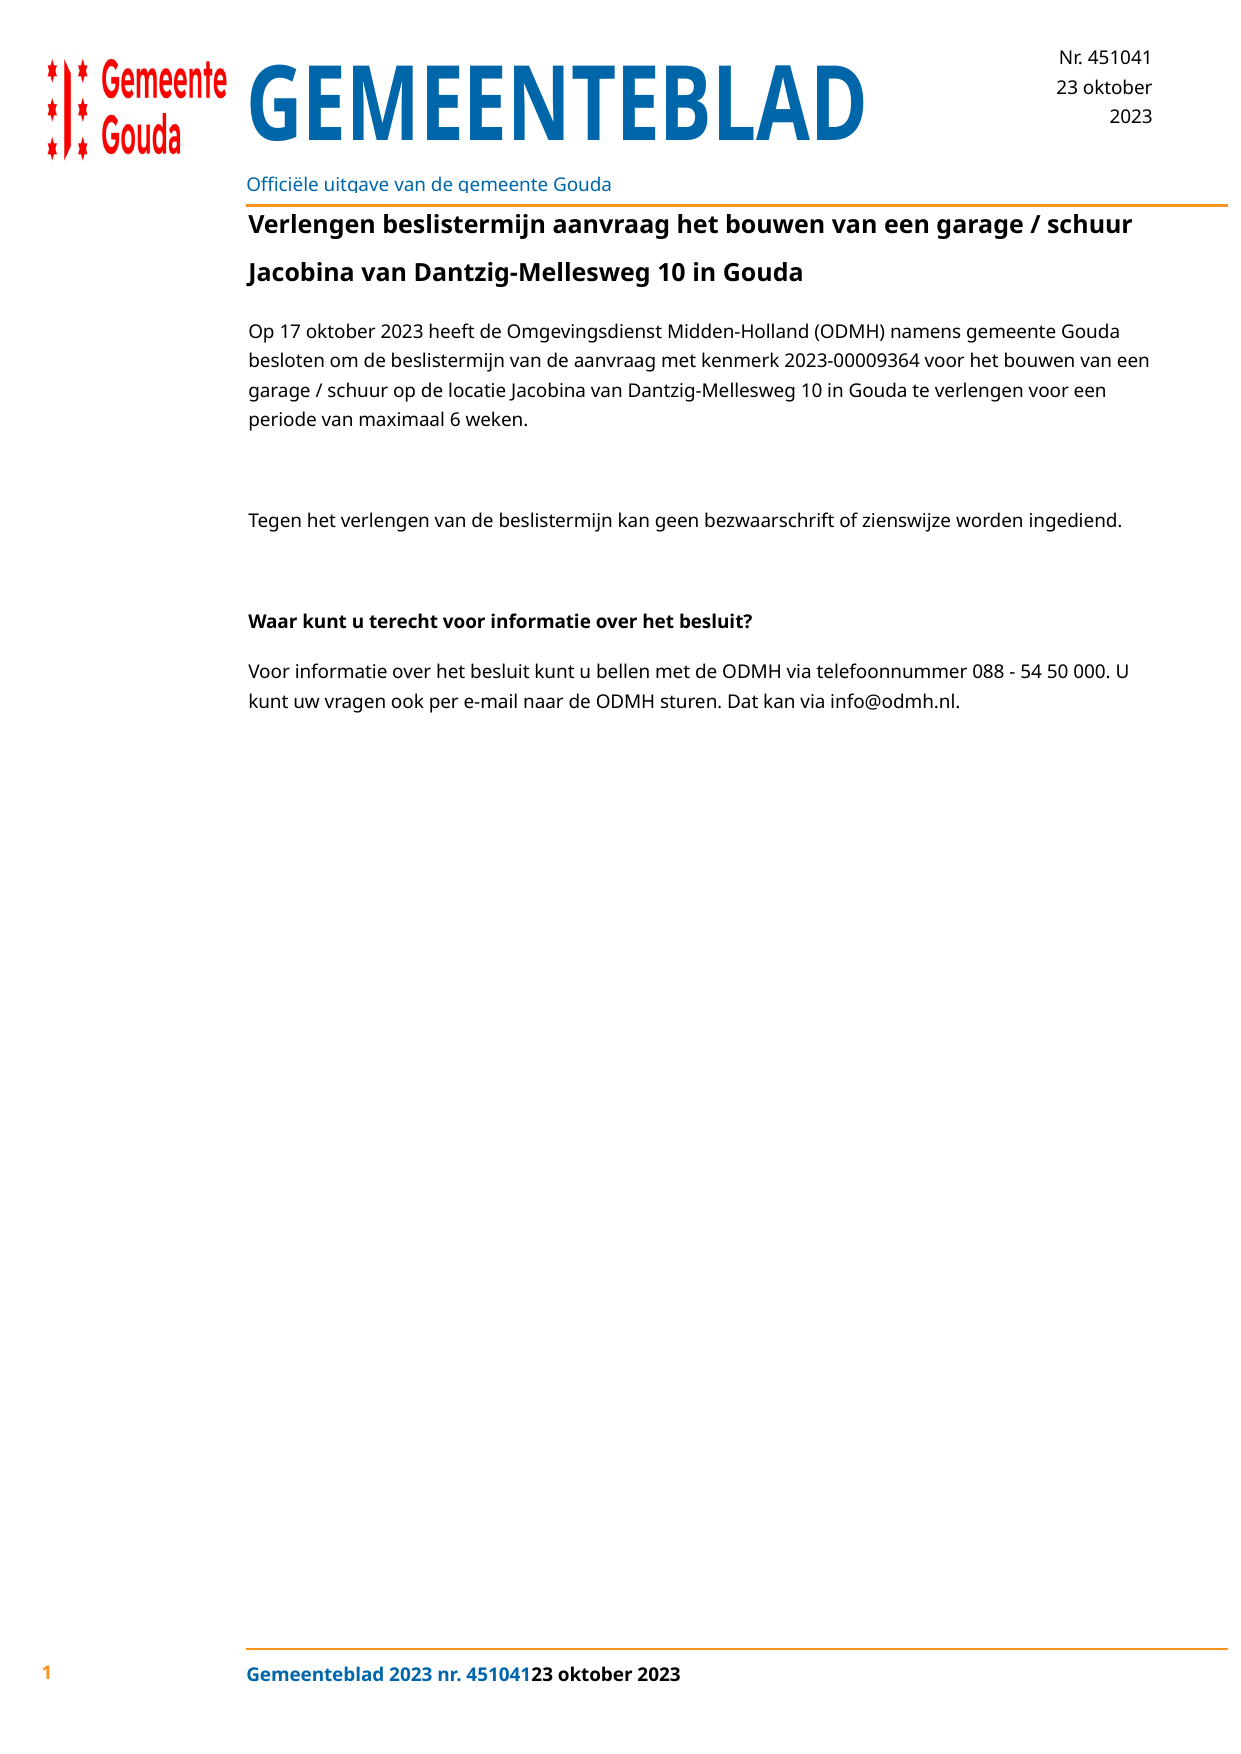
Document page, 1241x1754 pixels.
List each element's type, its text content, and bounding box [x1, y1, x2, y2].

text Op 17 oktober 2023 heeft de Omgevingsdienst Midden-Holland (ODMH) namens gemeente Gouda besloten om de beslistermijn van de aanvraag met kenmerk 2023-00009364 voor het bouwen van een garage / schuur op de locatie Jacobina van Dantzig-Mellesweg 10 in Gouda te verlengen voor een periode van maximaal 6 weken. [248, 318, 1152, 432]
text Tegen het verlengen van de beslistermijn kan geen bezwaarschrift of zienswijze worden ingediend. [248, 507, 1152, 533]
picture [41, 47, 231, 172]
text Verlengen beslistermijn aanvraag het bouwen van een garage / schuur Jacobina van Dantzig-Mellesweg 10 in Gouda [248, 207, 1152, 288]
text Voor informatie over het besluit kunt u bellen met de ODMH via telefoonnummer 088 - 54 50 000. U kunt uw vragen ook per e-mail naar de ODMH sturen. Dat kan via info@odmh.nl. [248, 659, 1152, 714]
text Waar kunt u terecht voor informatie over het besluit? [248, 608, 1152, 634]
